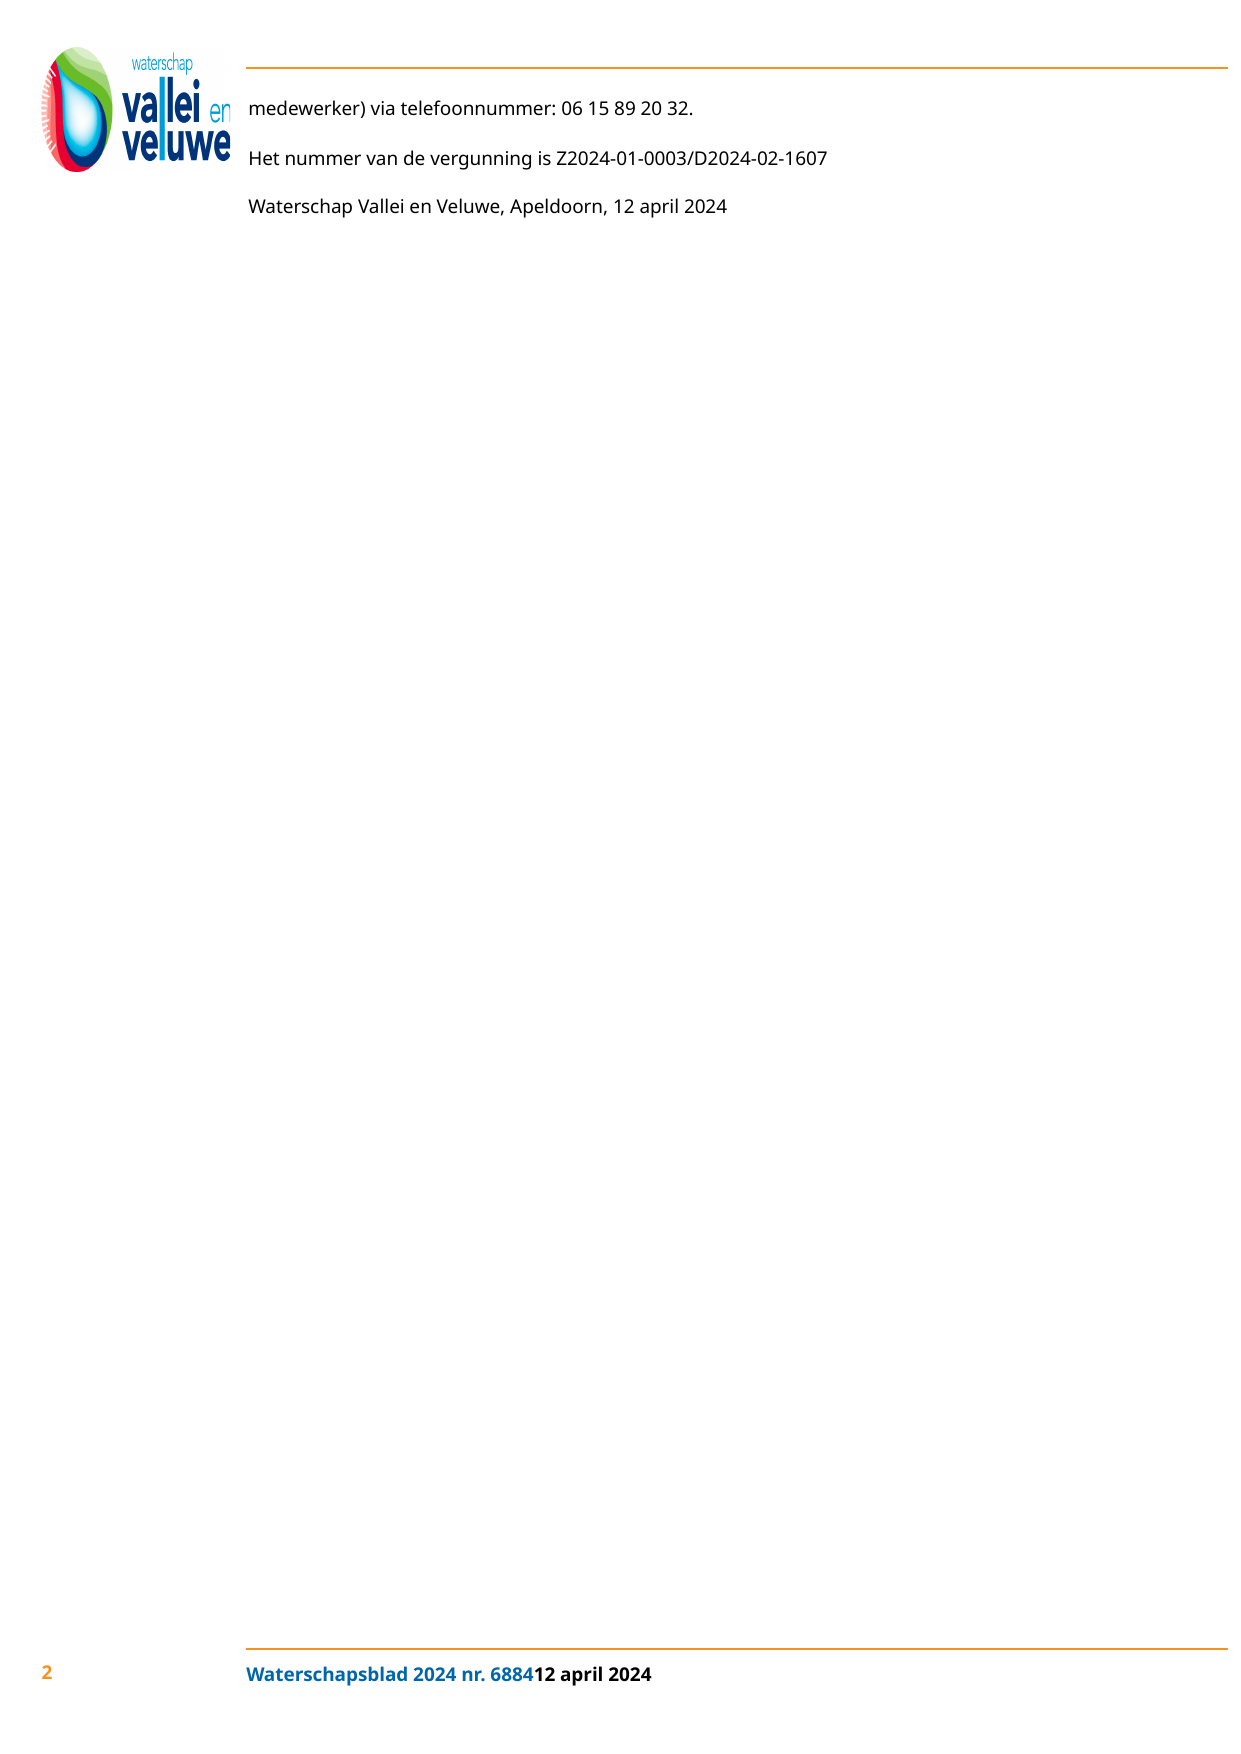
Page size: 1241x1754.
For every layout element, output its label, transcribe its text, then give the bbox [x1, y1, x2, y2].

text Het nummer van de vergunning is Z2024-01-0003/D2024-02-1607 [248, 145, 1152, 171]
text Waterschap Vallei en Veluwe, Apeldoorn, 12 april 2024 [248, 193, 1152, 219]
picture [41, 47, 231, 172]
text medewerker) via telefoonnummer: 06 15 89 20 32. [248, 95, 1152, 121]
